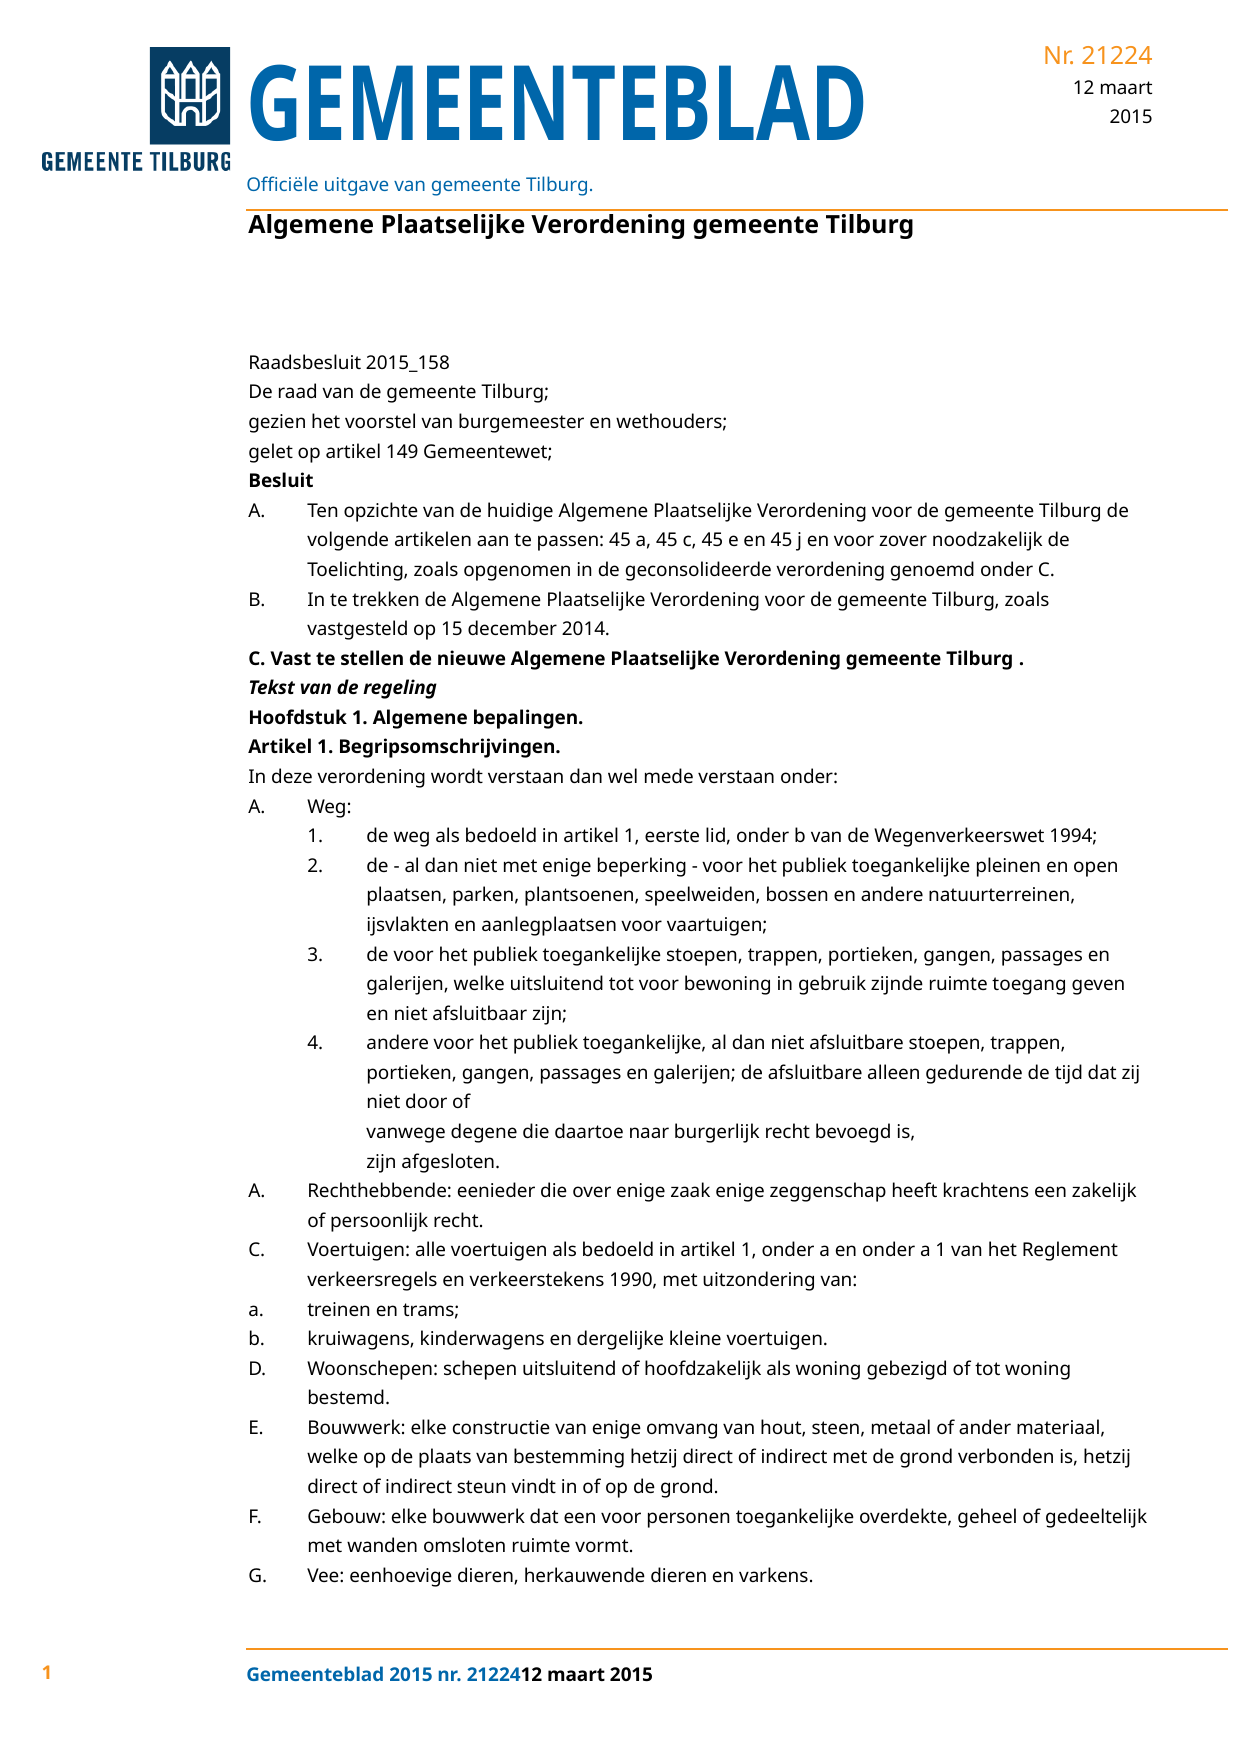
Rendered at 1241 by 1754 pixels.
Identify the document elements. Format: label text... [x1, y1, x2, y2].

list Bouwwerk: elke constructie van enige omvang van hout, steen, metaal of ander materiaal, welke op de plaats van bestemming hetzij direct of indirect met de grond verbonden is, hetzij direct of indirect steun vindt in of op de grond. [248, 1414, 1152, 1499]
list de - al dan niet met enige beperking - voor het publiek toegankelijke pleinen en open plaatsen, parken, plantsoenen, speelweiden, bossen en andere natuurterreinen, ijsvlakten en aanlegplaatsen voor vaartuigen; [307, 852, 1152, 937]
text Hoofdstuk 1. Algemene bepalingen. [248, 704, 1152, 730]
text Besluit [248, 467, 1152, 493]
text In deze verordening wordt verstaan dan wel mede verstaan onder: [248, 763, 1152, 789]
list Ten opzichte van de huidige Algemene Plaatselijke Verordening voor de gemeente Tilburg de volgende artikelen aan te passen: 45 a, 45 c, 45 e en 45 j en voor zover noodzakelijk de Toelichting, zoals opgenomen in de geconsolideerde verordening genoemd onder C. [248, 497, 1152, 582]
picture [41, 47, 231, 172]
text De raad van de gemeente Tilburg; [248, 379, 1152, 404]
list kruiwagens, kinderwagens en dergelijke kleine voertuigen. [248, 1325, 1152, 1351]
text Raadsbesluit 2015_158 [248, 349, 1152, 375]
list Rechthebbende: eenieder die over enige zaak enige zeggenschap heeft krachtens een zakelijk of persoonlijk recht. [248, 1177, 1152, 1233]
list Weg: [248, 793, 1152, 819]
text gelet op artikel 149 Gemeentewet; [248, 438, 1152, 464]
text Tekst van de regeling [248, 674, 1152, 700]
list In te trekken de Algemene Plaatselijke Verordening voor de gemeente Tilburg, zoals vastgesteld op 15 december 2014. [248, 586, 1152, 641]
list Gebouw: elke bouwwerk dat een voor personen toegankelijke overdekte, geheel of gedeeltelijk met wanden omsloten ruimte vormt. [248, 1503, 1152, 1558]
list andere voor het publiek toegankelijke, al dan niet afsluitbare stoepen, trappen, portieken, gangen, passages en galerijen; de afsluitbare alleen gedurende de tijd dat zij niet door of [307, 1029, 1152, 1114]
list Voertuigen: alle voertuigen als bedoeld in artikel 1, onder a en onder a 1 van het Reglement verkeersregels en verkeerstekens 1990, met uitzondering van: [248, 1237, 1152, 1292]
list de weg als bedoeld in artikel 1, eerste lid, onder b van de Wegenverkeerswet 1994; [307, 822, 1152, 848]
list zijn afgesloten. [307, 1148, 1152, 1174]
list de voor het publiek toegankelijke stoepen, trappen, portieken, gangen, passages en galerijen, welke uitsluitend tot voor bewoning in gebruik zijnde ruimte toegang geven en niet afsluitbaar zijn; [307, 941, 1152, 1026]
text Algemene Plaatselijke Verordening gemeente Tilburg [248, 211, 1152, 241]
text C. Vast te stellen de nieuwe Algemene Plaatselijke Verordening gemeente Tilburg . [248, 645, 1152, 671]
list treinen en trams; [248, 1296, 1152, 1322]
text gezien het voorstel van burgemeester en wethouders; [248, 408, 1152, 434]
text Artikel 1. Begripsomschrijvingen. [248, 734, 1152, 759]
list Vee: eenhoevige dieren, herkauwende dieren en varkens. [248, 1562, 1152, 1588]
list Woonschepen: schepen uitsluitend of hoofdzakelijk als woning gebezigd of tot woning bestemd. [248, 1355, 1152, 1410]
list vanwege degene die daartoe naar burgerlijk recht bevoegd is, [307, 1118, 1152, 1144]
